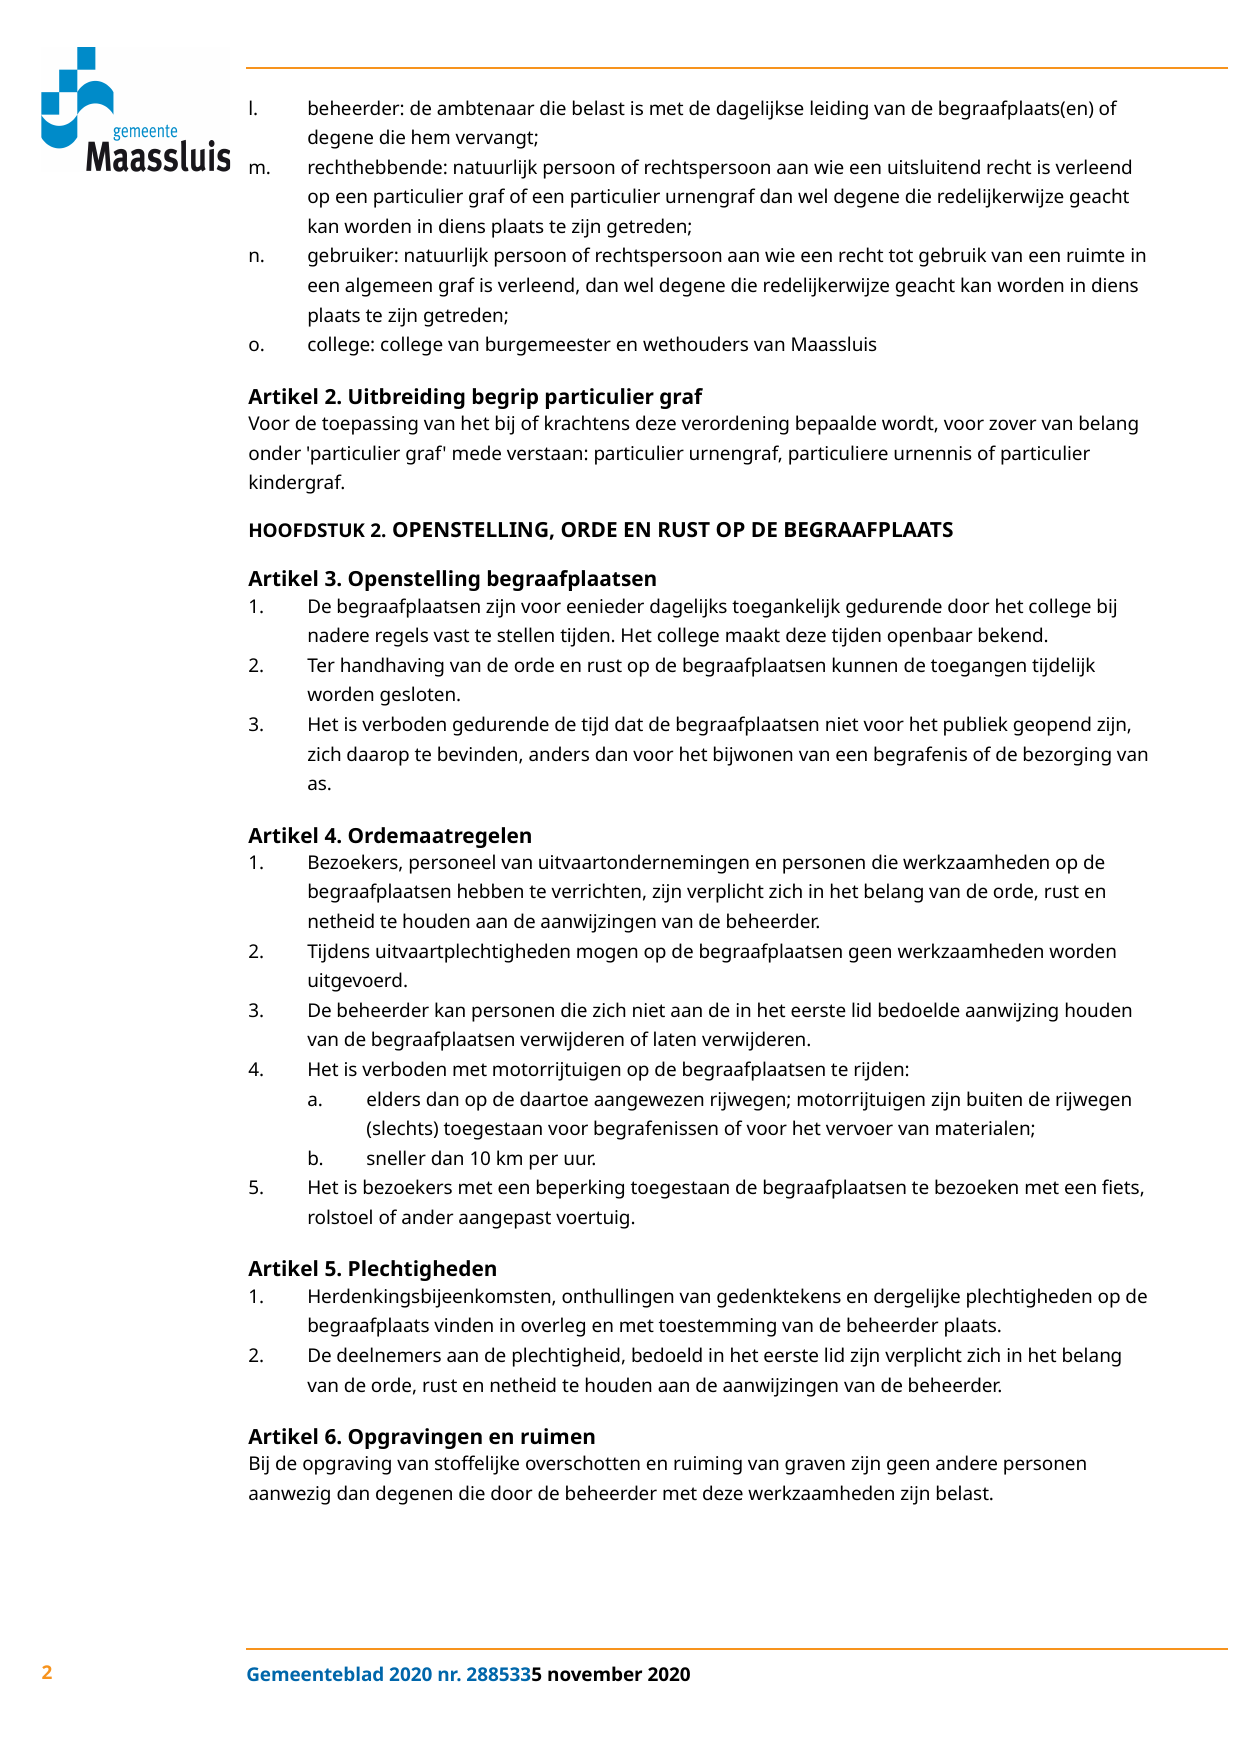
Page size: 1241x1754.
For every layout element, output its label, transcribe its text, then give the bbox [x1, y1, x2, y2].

list elders dan op de daartoe aangewezen rijwegen; motorrijtuigen zijn buiten de rijwegen (slechts) toegestaan voor begrafenissen of voor het vervoer van materialen; [307, 1086, 1152, 1141]
text Artikel 6. Opgravingen en ruimen [248, 1422, 1152, 1451]
list sneller dan 10 km per uur. [307, 1145, 1152, 1171]
list Het is bezoekers met een beperking toegestaan de begraafplaatsen te bezoeken met een fiets, rolstoel of ander aangepast voertuig. [248, 1174, 1152, 1230]
text Artikel 5. Plechtigheden [248, 1254, 1152, 1283]
list De beheerder kan personen die zich niet aan de in het eerste lid bedoelde aanwijzing houden van de begraafplaatsen verwijderen of laten verwijderen. [248, 997, 1152, 1052]
list Herdenkingsbijeenkomsten, onthullingen van gedenktekens en dergelijke plechtigheden op de begraafplaats vinden in overleg en met toestemming van de beheerder plaats. [248, 1283, 1152, 1338]
text Artikel 3. Openstelling begraafplaatsen [248, 564, 1152, 593]
list beheerder: de ambtenaar die belast is met de dagelijkse leiding van de begraafplaats(en) of degene die hem vervangt; [248, 95, 1152, 150]
text HOOFDSTUK 2. OPENSTELLING, ORDE EN RUST OP DE BEGRAAFPLAATS [248, 515, 1152, 543]
list Het is verboden met motorrijtuigen op de begraafplaatsen te rijden: [248, 1056, 1152, 1082]
list college: college van burgemeester en wethouders van Maassluis [248, 331, 1152, 357]
list rechthebbende: natuurlijk persoon of rechtspersoon aan wie een uitsluitend recht is verleend op een particulier graf of een particulier urnengraf dan wel degene die redelijkerwijze geacht kan worden in diens plaats te zijn getreden; [248, 154, 1152, 239]
text Artikel 2. Uitbreiding begrip particulier graf [248, 382, 1152, 410]
picture [41, 47, 77, 92]
list De deelnemers aan de plechtigheid, bedoeld in het eerste lid zijn verplicht zich in het belang van de orde, rust en netheid te houden aan de aanwijzingen van de beheerder. [248, 1342, 1152, 1397]
list gebruiker: natuurlijk persoon of rechtspersoon aan wie een recht tot gebruik van een ruimte in een algemeen graf is verleend, dan wel degene die redelijkerwijze geacht kan worden in diens plaats te zijn getreden; [248, 243, 1152, 328]
text Artikel 4. Ordemaatregelen [248, 821, 1152, 849]
picture [41, 47, 231, 172]
list Tijdens uitvaartplechtigheden mogen op de begraafplaatsen geen werkzaamheden worden uitgevoerd. [248, 938, 1152, 993]
text Voor de toepassing van het bij of krachtens deze verordening bepaalde wordt, voor zover van belang onder 'particulier graf' mede verstaan: particulier urnengraf, particuliere urnennis of particulier kindergraf. [248, 410, 1152, 495]
list Het is verboden gedurende de tijd dat de begraafplaatsen niet voor het publiek geopend zijn, zich daarop te bevinden, anders dan voor het bijwonen van een begrafenis of de bezorging van as. [248, 711, 1152, 796]
list De begraafplaatsen zijn voor eenieder dagelijks toegankelijk gedurende door het college bij nadere regels vast te stellen tijden. Het college maakt deze tijden openbaar bekend. [248, 593, 1152, 648]
text Bij de opgraving van stoffelijke overschotten en ruiming van graven zijn geen andere personen aanwezig dan degenen die door de beheerder met deze werkzaamheden zijn belast. [248, 1451, 1152, 1506]
list Ter handhaving van de orde en rust op de begraafplaatsen kunnen de toegangen tijdelijk worden gesloten. [248, 652, 1152, 707]
list Bezoekers, personeel van uitvaartondernemingen en personen die werkzaamheden op de begraafplaatsen hebben te verrichten, zijn verplicht zich in het belang van de orde, rust en netheid te houden aan de aanwijzingen van de beheerder. [248, 849, 1152, 934]
